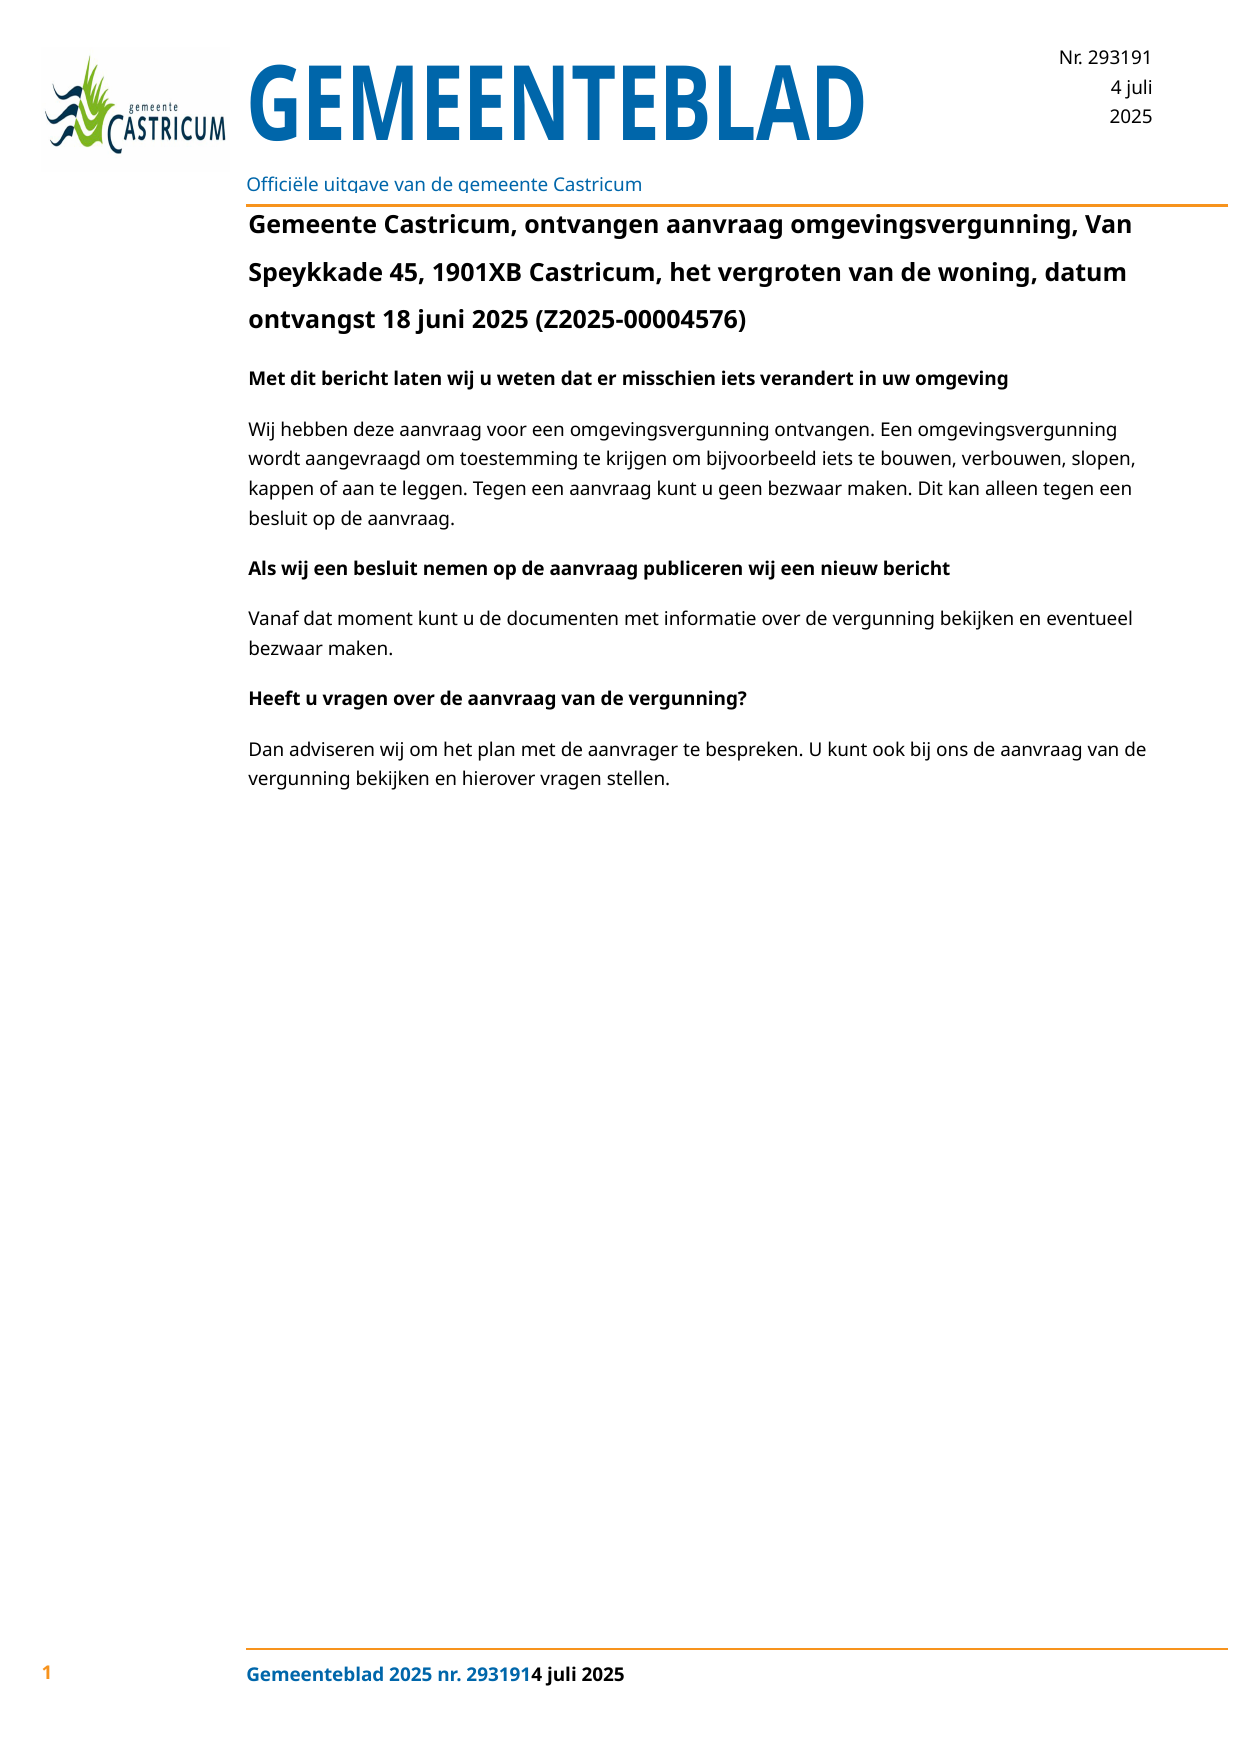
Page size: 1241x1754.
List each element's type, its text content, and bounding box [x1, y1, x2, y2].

text Heeft u vragen over de aanvraag van de vergunning? [248, 686, 1152, 711]
text Met dit bericht laten wij u weten dat er misschien iets verandert in uw omgeving [248, 366, 1152, 391]
text Vanaf dat moment kunt u de documenten met informatie over de vergunning bekijken en eventueel bezwaar maken. [248, 606, 1152, 661]
text Wij hebben deze aanvraag voor een omgevingsvergunning ontvangen. Een omgevingsvergunning wordt aangevraagd om toestemming te krijgen om bijvoorbeeld iets te bouwen, verbouwen, slopen, kappen of aan te leggen. Tegen een aanvraag kunt u geen bezwaar maken. Dit kan alleen tegen een besluit op de aanvraag. [248, 416, 1152, 530]
text Als wij een besluit nemen op de aanvraag publiceren wij een nieuw bericht [248, 555, 1152, 581]
text Dan adviseren wij om het plan met de aanvrager te bespreken. U kunt ook bij ons de aanvraag van de vergunning bekijken en hierover vragen stellen. [248, 736, 1152, 791]
picture [41, 47, 231, 172]
text Gemeente Castricum, ontvangen aanvraag omgevingsvergunning, Van Speykkade 45, 1901XB Castricum, het vergroten van de woning, datum ontvangst 18 juni 2025 (Z2025-00004576) [248, 207, 1152, 336]
